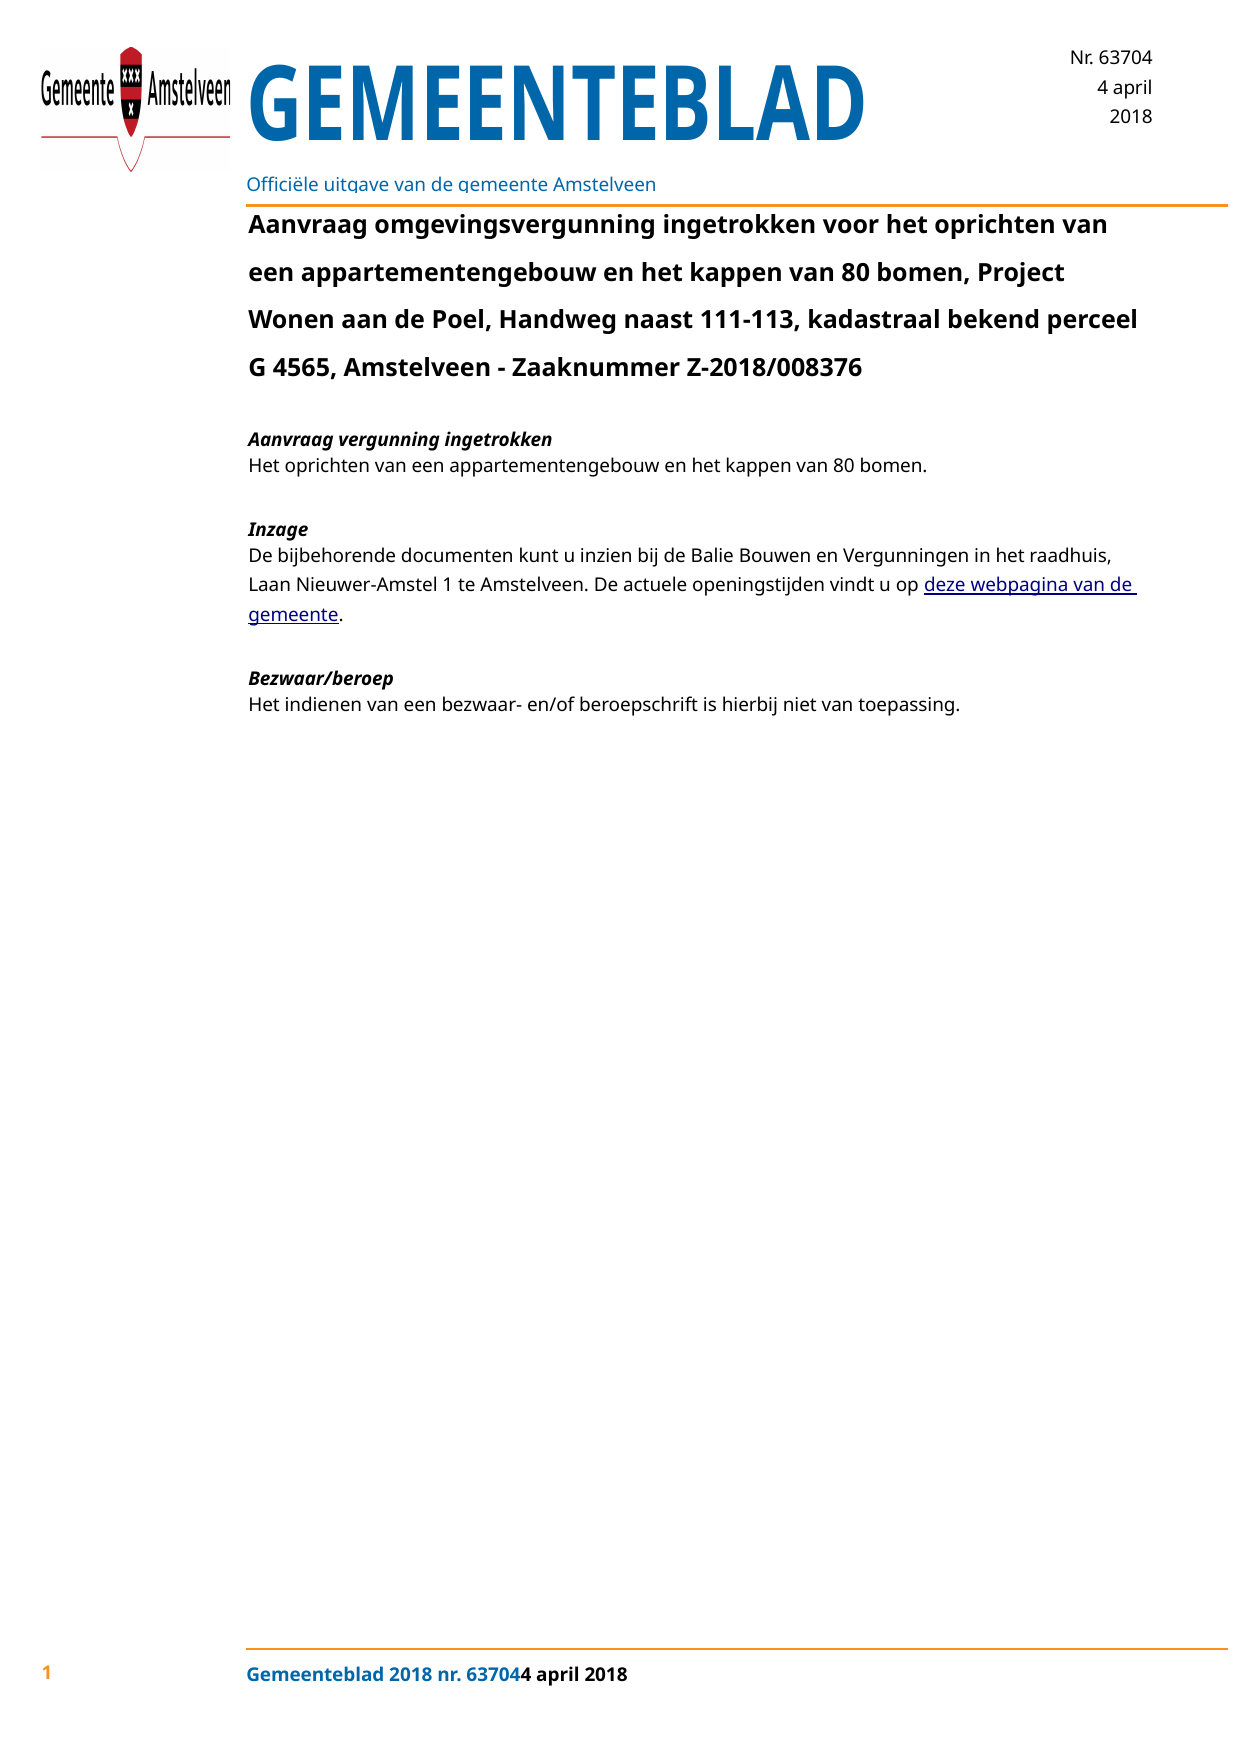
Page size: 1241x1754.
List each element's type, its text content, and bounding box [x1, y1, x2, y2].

picture [41, 47, 231, 172]
text Bezwaar/beroep [248, 665, 1152, 691]
text Aanvraag omgevingsvergunning ingetrokken voor het oprichten van een appartementengebouw en het kappen van 80 bomen, Project Wonen aan de Poel, Handweg naast 111-113, kadastraal bekend perceel G 4565, Amstelveen - Zaaknummer Z-2018/008376 [248, 207, 1152, 384]
text Aanvraag vergunning ingetrokken [248, 427, 1152, 452]
text Inzage [248, 516, 1152, 542]
text Het indienen van een bezwaar- en/of beroepschrift is hierbij niet van toepassing. [248, 691, 1152, 717]
text Het oprichten van een appartementengebouw en het kappen van 80 bomen. [248, 452, 1152, 478]
text De bijbehorende documenten kunt u inzien bij de Balie Bouwen en Vergunningen in het raadhuis, Laan Nieuwer-Amstel 1 te Amstelveen. De actuele openingstijden vindt u op deze webpagina van de gemeente. [248, 542, 1152, 627]
